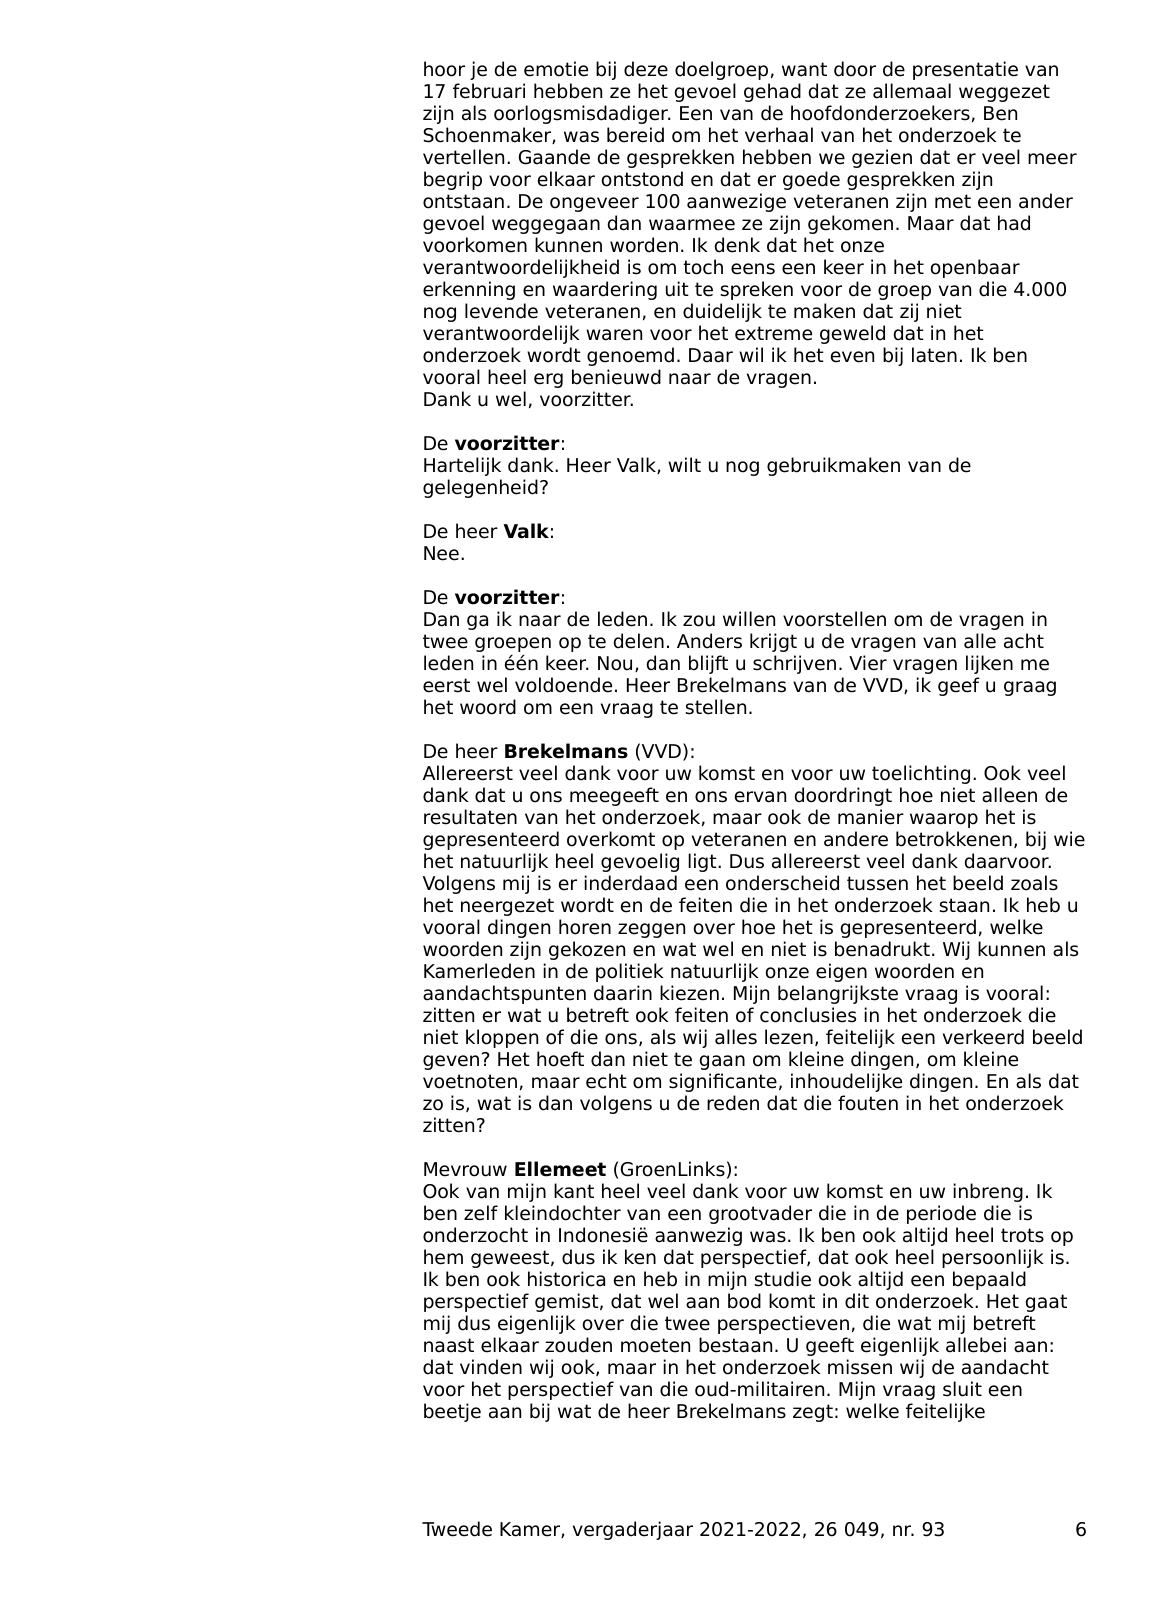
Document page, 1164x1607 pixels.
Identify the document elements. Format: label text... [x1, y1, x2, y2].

text Nee. [422, 543, 1087, 565]
text Allereerst veel dank voor uw komst en voor uw toelichting. Ook veel dank dat u ons meegeeft en ons ervan doordringt hoe niet alleen de resultaten van het onderzoek, maar ook de manier waarop het is gepresenteerd overkomt op veteranen en andere betrokkenen, bij wie het natuurlijk heel gevoelig ligt. Dus allereerst veel dank daarvoor. [422, 763, 1087, 873]
text De voorzitter: [422, 433, 1087, 455]
text De heer Brekelmans (VVD): [422, 741, 1087, 763]
text Volgens mij is er inderdaad een onderscheid tussen het beeld zoals het neergezet wordt en de feiten die in het onderzoek staan. Ik heb u vooral dingen horen zeggen over hoe het is gepresenteerd, welke woorden zijn gekozen en wat wel en niet is benadrukt. Wij kunnen als Kamerleden in de politiek natuurlijk onze eigen woorden en aandachtspunten daarin kiezen. Mijn belangrijkste vraag is vooral: zitten er wat u betreft ook feiten of conclusies in het onderzoek die niet kloppen of die ons, als wij alles lezen, feitelijk een verkeerd beeld geven? Het hoeft dan niet te gaan om kleine dingen, om kleine voetnoten, maar echt om significante, inhoudelijke dingen. En als dat zo is, wat is dan volgens u de reden dat die fouten in het onderzoek zitten? [422, 873, 1087, 1137]
text Dan ga ik naar de leden. Ik zou willen voorstellen om de vragen in twee groepen op te delen. Anders krijgt u de vragen van alle acht leden in één keer. Nou, dan blijft u schrijven. Vier vragen lijken me eerst wel voldoende. Heer Brekelmans van de VVD, ik geef u graag het woord om een vraag te stellen. [422, 609, 1087, 719]
text Mevrouw Ellemeet (GroenLinks): [422, 1159, 1087, 1181]
text hoor je de emotie bij deze doelgroep, want door de presentatie van 17 februari hebben ze het gevoel gehad dat ze allemaal weggezet zijn als oorlogsmisdadiger. Een van de hoofdonderzoekers, Ben Schoenmaker, was bereid om het verhaal van het onderzoek te vertellen. Gaande de gesprekken hebben we gezien dat er veel meer begrip voor elkaar ontstond en dat er goede gesprekken zijn ontstaan. De ongeveer 100 aanwezige veteranen zijn met een ander gevoel weggegaan dan waarmee ze zijn gekomen. Maar dat had voorkomen kunnen worden. Ik denk dat het onze verantwoordelijkheid is om toch eens een keer in het openbaar erkenning en waardering uit te spreken voor de groep van die 4.000 nog levende veteranen, en duidelijk te maken dat zij niet verantwoordelijk waren voor het extreme geweld dat in het onderzoek wordt genoemd. Daar wil ik het even bij laten. Ik ben vooral heel erg benieuwd naar de vragen. [422, 59, 1087, 389]
text Hartelijk dank. Heer Valk, wilt u nog gebruikmaken van de gelegenheid? [422, 455, 1087, 499]
text De voorzitter: [422, 587, 1087, 609]
text Ook van mijn kant heel veel dank voor uw komst en uw inbreng. Ik ben zelf kleindochter van een grootvader die in de periode die is onderzocht in Indonesië aanwezig was. Ik ben ook altijd heel trots op hem geweest, dus ik ken dat perspectief, dat ook heel persoonlijk is. Ik ben ook historica en heb in mijn studie ook altijd een bepaald perspectief gemist, dat wel aan bod komt in dit onderzoek. Het gaat mij dus eigenlijk over die twee perspectieven, die wat mij betreft naast elkaar zouden moeten bestaan. U geeft eigenlijk allebei aan: dat vinden wij ook, maar in het onderzoek missen wij de aandacht voor het perspectief van die oud-militairen. Mijn vraag sluit een beetje aan bij wat de heer Brekelmans zegt: welke feitelijke [422, 1181, 1087, 1423]
text De heer Valk: [422, 521, 1087, 543]
text Dank u wel, voorzitter. [422, 389, 1087, 411]
